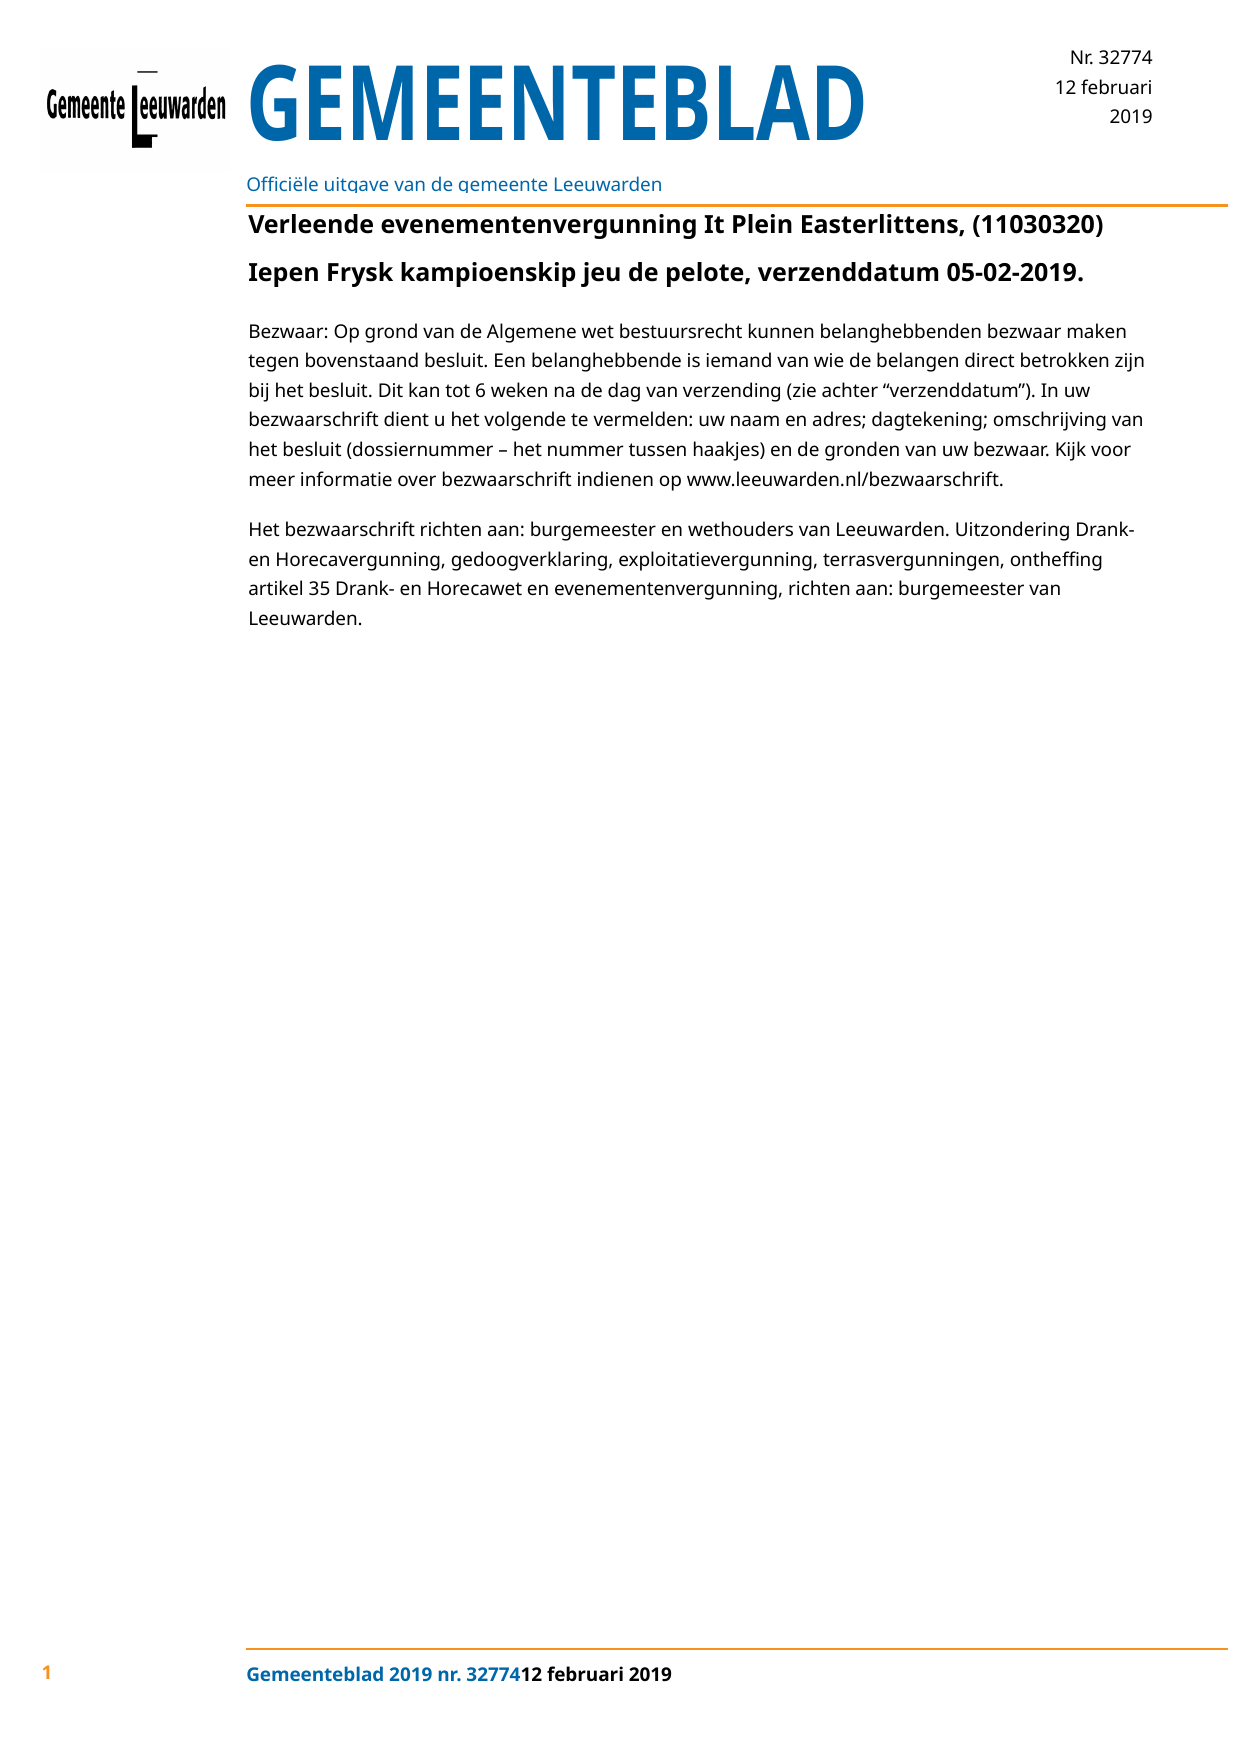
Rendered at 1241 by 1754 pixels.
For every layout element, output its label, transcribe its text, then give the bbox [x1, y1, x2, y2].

text Het bezwaarschrift richten aan: burgemeester en wethouders van Leeuwarden. Uitzondering Drank- en Horecavergunning, gedoogverklaring, exploitatievergunning, terrasvergunningen, ontheffing artikel 35 Drank- en Horecawet en evenementenvergunning, richten aan: burgemeester van Leeuwarden. [248, 516, 1152, 631]
text Verleende evenementenvergunning It Plein Easterlittens, (11030320) Iepen Frysk kampioenskip jeu de pelote, verzenddatum 05-02-2019. [248, 207, 1152, 288]
text Bezwaar: Op grond van de Algemene wet bestuursrecht kunnen belanghebbenden bezwaar maken tegen bovenstaand besluit. Een belanghebbende is iemand van wie de belangen direct betrokken zijn bij het besluit. Dit kan tot 6 weken na de dag van verzending (zie achter “verzenddatum”). In uw bezwaarschrift dient u het volgende te vermelden: uw naam en adres; dagtekening; omschrijving van het besluit (dossiernummer – het nummer tussen haakjes) en de gronden van uw bezwaar. Kijk voor meer informatie over bezwaarschrift indienen op www.leeuwarden.nl/bezwaarschrift. [248, 318, 1152, 492]
picture [41, 47, 231, 172]
